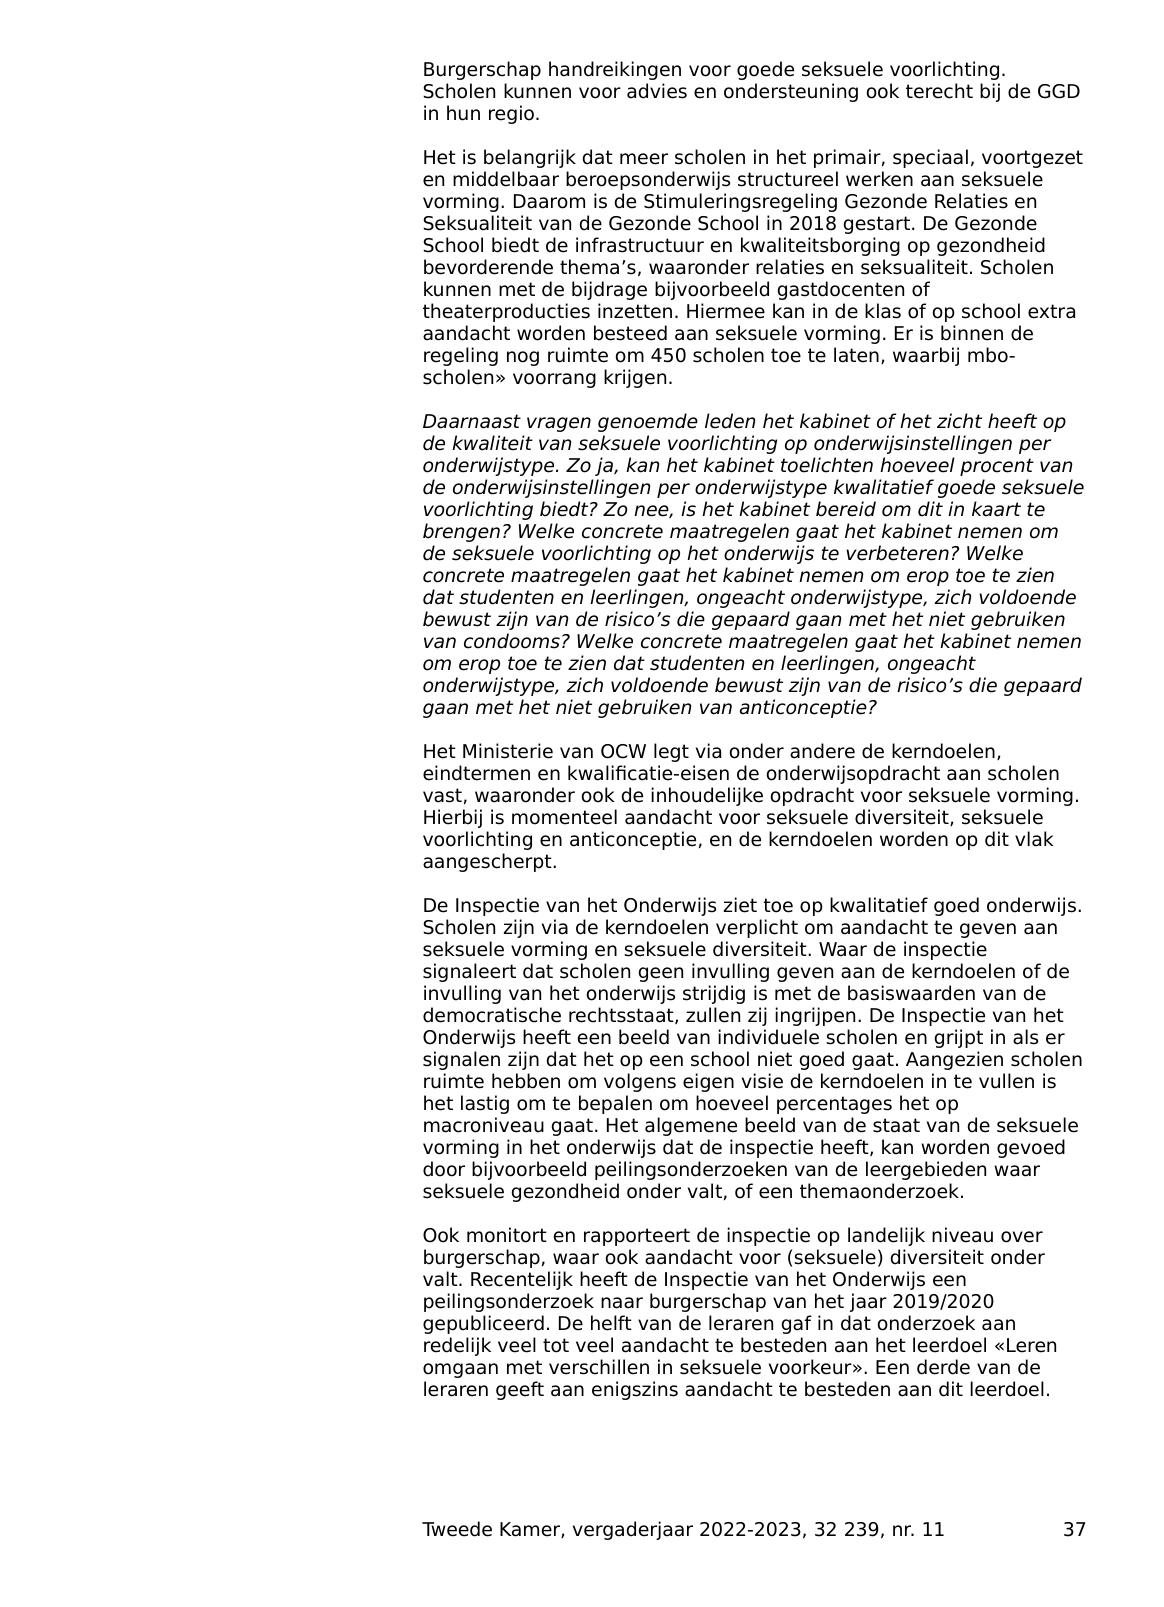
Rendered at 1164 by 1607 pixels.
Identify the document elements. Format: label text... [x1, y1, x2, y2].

text Het is belangrijk dat meer scholen in het primair, speciaal, voortgezet en middelbaar beroepsonderwijs structureel werken aan seksuele vorming. Daarom is de Stimuleringsregeling Gezonde Relaties en Seksualiteit van de Gezonde School in 2018 gestart. De Gezonde School biedt de infrastructuur en kwaliteitsborging op gezondheid bevorderende thema’s, waaronder relaties en seksualiteit. Scholen kunnen met de bijdrage bijvoorbeeld gastdocenten of theaterproducties inzetten. Hiermee kan in de klas of op school extra aandacht worden besteed aan seksuele vorming. Er is binnen de regeling nog ruimte om 450 scholen toe te laten, waarbij mbo-scholen» voorrang krijgen. [422, 147, 1087, 389]
text Burgerschap handreikingen voor goede seksuele voorlichting. Scholen kunnen voor advies en ondersteuning ook terecht bij de GGD in hun regio. [422, 59, 1087, 125]
text Daarnaast vragen genoemde leden het kabinet of het zicht heeft op de kwaliteit van seksuele voorlichting op onderwijsinstellingen per onderwijstype. Zo ja, kan het kabinet toelichten hoeveel procent van de onderwijsinstellingen per onderwijstype kwalitatief goede seksuele voorlichting biedt? Zo nee, is het kabinet bereid om dit in kaart te brengen? Welke concrete maatregelen gaat het kabinet nemen om de seksuele voorlichting op het onderwijs te verbeteren? Welke concrete maatregelen gaat het kabinet nemen om erop toe te zien dat studenten en leerlingen, ongeacht onderwijstype, zich voldoende bewust zijn van de risico’s die gepaard gaan met het niet gebruiken van condooms? Welke concrete maatregelen gaat het kabinet nemen om erop toe te zien dat studenten en leerlingen, ongeacht onderwijstype, zich voldoende bewust zijn van de risico’s die gepaard gaan met het niet gebruiken van anticonceptie? [422, 411, 1087, 719]
text Ook monitort en rapporteert de inspectie op landelijk niveau over burgerschap, waar ook aandacht voor (seksuele) diversiteit onder valt. Recentelijk heeft de Inspectie van het Onderwijs een peilingsonderzoek naar burgerschap van het jaar 2019/2020 gepubliceerd. De helft van de leraren gaf in dat onderzoek aan redelijk veel tot veel aandacht te besteden aan het leerdoel «Leren omgaan met verschillen in seksuele voorkeur». Een derde van de leraren geeft aan enigszins aandacht te besteden aan dit leerdoel. [422, 1225, 1087, 1401]
text Het Ministerie van OCW legt via onder andere de kerndoelen, eindtermen en kwalificatie-eisen de onderwijsopdracht aan scholen vast, waaronder ook de inhoudelijke opdracht voor seksuele vorming. Hierbij is momenteel aandacht voor seksuele diversiteit, seksuele voorlichting en anticonceptie, en de kerndoelen worden op dit vlak aangescherpt. [422, 741, 1087, 873]
text De Inspectie van het Onderwijs ziet toe op kwalitatief goed onderwijs. Scholen zijn via de kerndoelen verplicht om aandacht te geven aan seksuele vorming en seksuele diversiteit. Waar de inspectie signaleert dat scholen geen invulling geven aan de kerndoelen of de invulling van het onderwijs strijdig is met de basiswaarden van de democratische rechtsstaat, zullen zij ingrijpen. De Inspectie van het Onderwijs heeft een beeld van individuele scholen en grijpt in als er signalen zijn dat het op een school niet goed gaat. Aangezien scholen ruimte hebben om volgens eigen visie de kerndoelen in te vullen is het lastig om te bepalen om hoeveel percentages het op macroniveau gaat. Het algemene beeld van de staat van de seksuele vorming in het onderwijs dat de inspectie heeft, kan worden gevoed door bijvoorbeeld peilingsonderzoeken van de leergebieden waar seksuele gezondheid onder valt, of een themaonderzoek. [422, 895, 1087, 1203]
